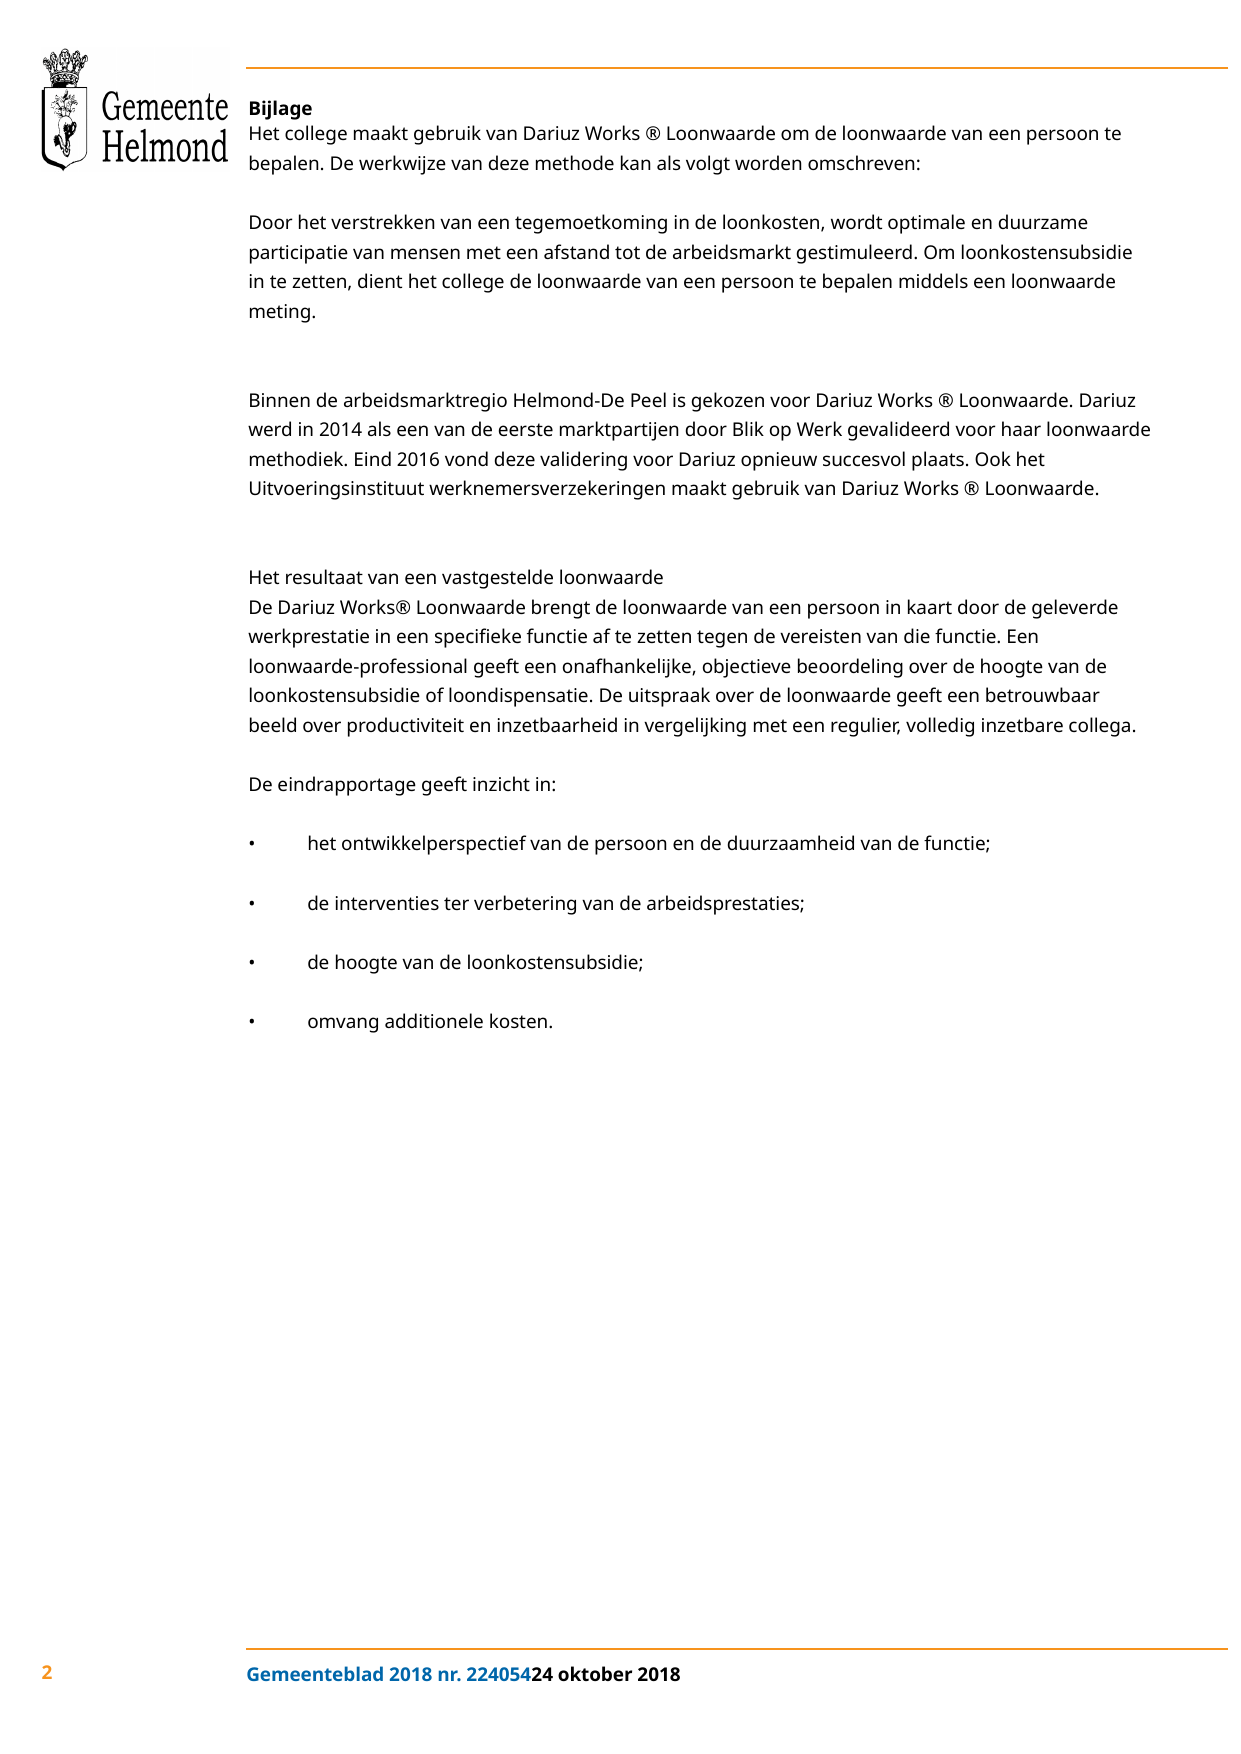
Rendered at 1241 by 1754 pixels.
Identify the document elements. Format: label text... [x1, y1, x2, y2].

text Bijlage [248, 95, 1152, 121]
list de interventies ter verbetering van de arbeidsprestaties; [248, 890, 1152, 916]
text Door het verstrekken van een tegemoetkoming in de loonkosten, wordt optimale en duurzame participatie van mensen met een afstand tot de arbeidsmarkt gestimuleerd. Om loonkostensubsidie in te zetten, dient het college de loonwaarde van een persoon te bepalen middels een loonwaarde meting. [248, 209, 1152, 324]
text Het college maakt gebruik van Dariuz Works ® Loonwaarde om de loonwaarde van een persoon te bepalen. De werkwijze van deze methode kan als volgt worden omschreven: [248, 121, 1152, 176]
text Binnen de arbeidsmarktregio Helmond-De Peel is gekozen voor Dariuz Works ® Loonwaarde. Dariuz werd in 2014 als een van de eerste marktpartijen door Blik op Werk gevalideerd voor haar loonwaarde methodiek. Eind 2016 vond deze validering voor Dariuz opnieuw succesvol plaats. Ook het Uitvoeringsinstituut werknemersverzekeringen maakt gebruik van Dariuz Works ® Loonwaarde. [248, 387, 1152, 501]
list de hoogte van de loonkostensubsidie; [248, 949, 1152, 975]
text Het resultaat van een vastgestelde loonwaarde [248, 564, 1152, 590]
text De Dariuz Works® Loonwaarde brengt de loonwaarde van een persoon in kaart door de geleverde werkprestatie in een specifieke functie af te zetten tegen de vereisten van die functie. Een loonwaarde-professional geeft een onafhankelijke, objectieve beoordeling over de hoogte van de loonkostensubsidie of loondispensatie. De uitspraak over de loonwaarde geeft een betrouwbaar beeld over productiviteit en inzetbaarheid in vergelijking met een regulier, volledig inzetbare collega. [248, 594, 1152, 738]
list het ontwikkelperspectief van de persoon en de duurzaamheid van de functie; [248, 831, 1152, 856]
picture [41, 47, 231, 172]
list omvang additionele kosten. [248, 1008, 1152, 1034]
text De eindrapportage geeft inzicht in: [248, 771, 1152, 797]
